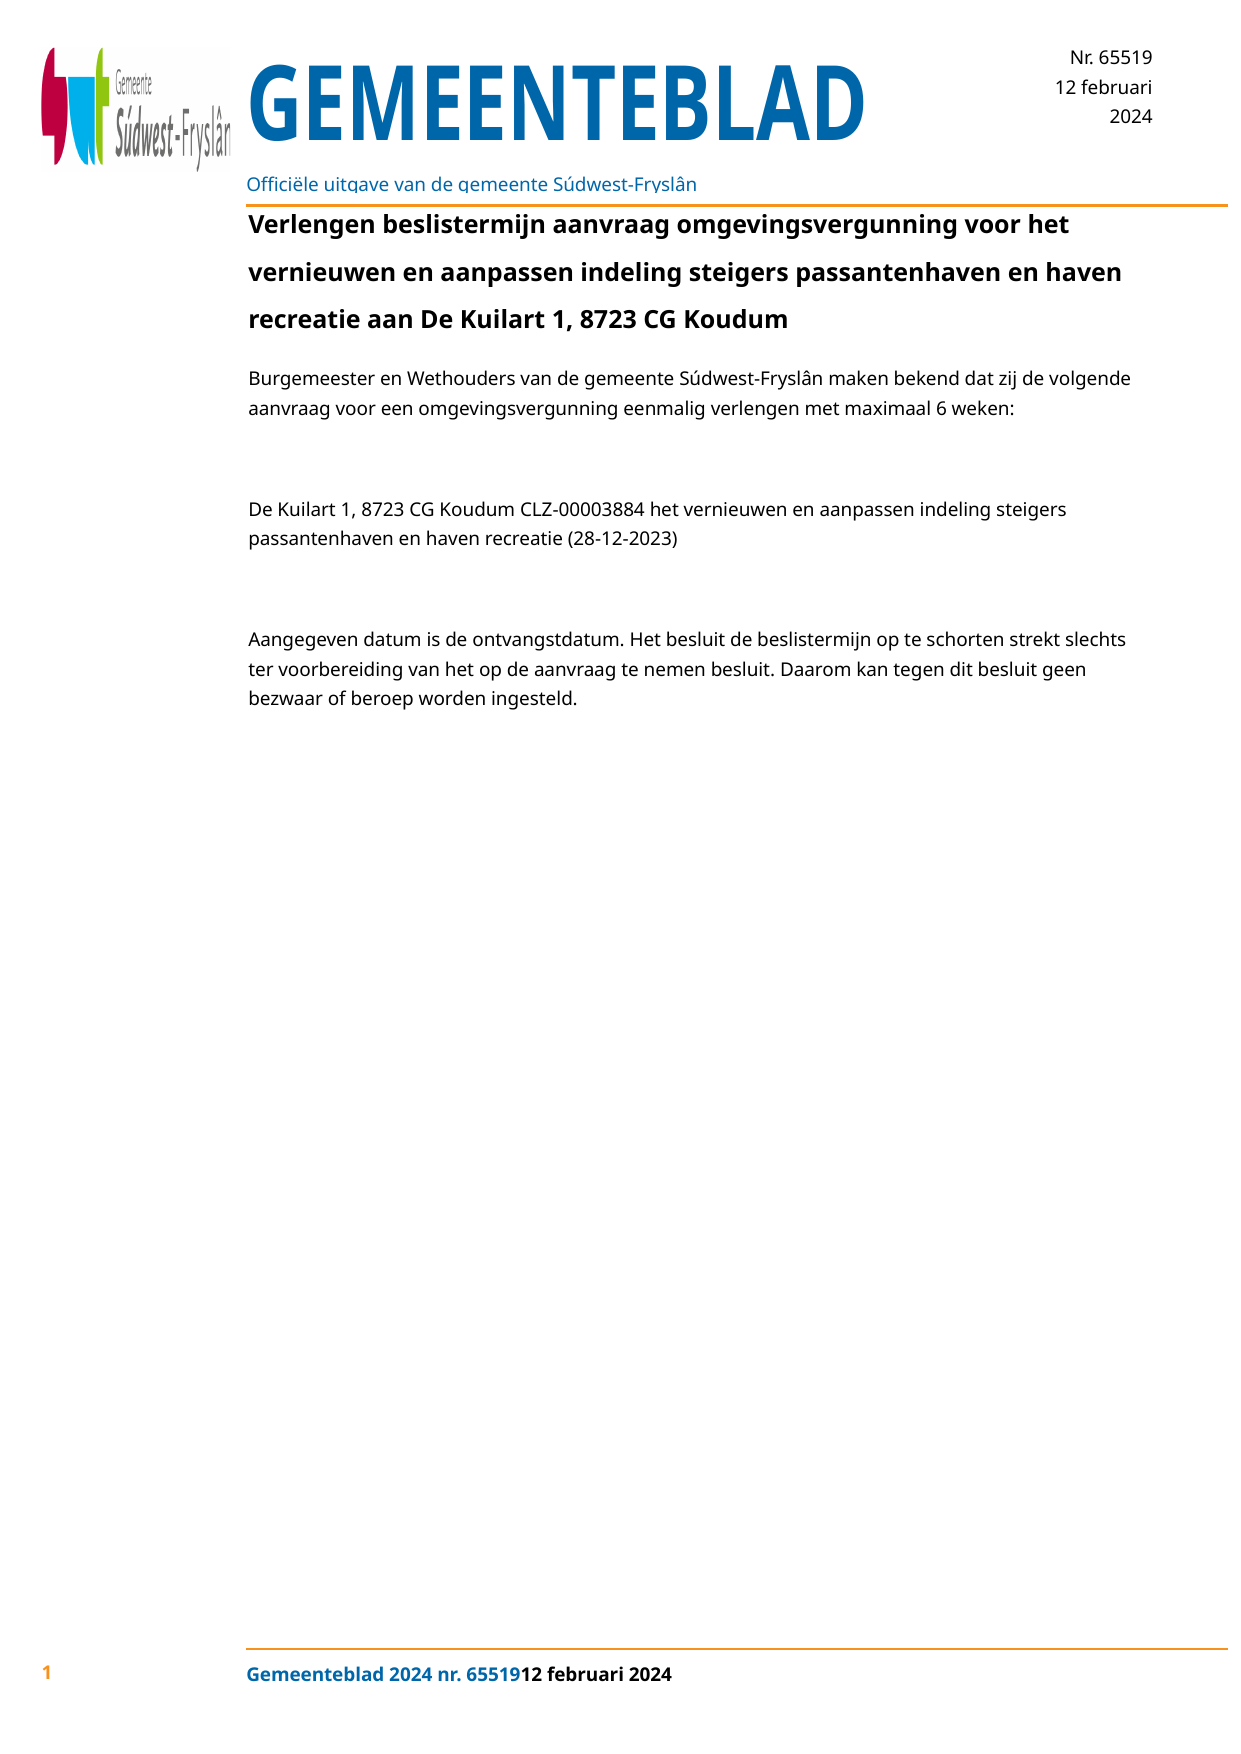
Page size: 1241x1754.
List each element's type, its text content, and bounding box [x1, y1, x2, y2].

text Aangegeven datum is de ontvangstdatum. Het besluit de beslistermijn op te schorten strekt slechts ter voorbereiding van het op de aanvraag te nemen besluit. Daarom kan tegen dit besluit geen bezwaar of beroep worden ingesteld. [248, 626, 1152, 711]
text De Kuilart 1, 8723 CG Koudum CLZ-00003884 het vernieuwen en aanpassen indeling steigers passantenhaven en haven recreatie (28-12-2023) [248, 496, 1152, 551]
text Verlengen beslistermijn aanvraag omgevingsvergunning voor het vernieuwen en aanpassen indeling steigers passantenhaven en haven recreatie aan De Kuilart 1, 8723 CG Koudum [248, 207, 1152, 336]
text Burgemeester en Wethouders van de gemeente Súdwest-Fryslân maken bekend dat zij de volgende aanvraag voor een omgevingsvergunning eenmalig verlengen met maximaal 6 weken: [248, 366, 1152, 421]
picture [41, 47, 231, 172]
